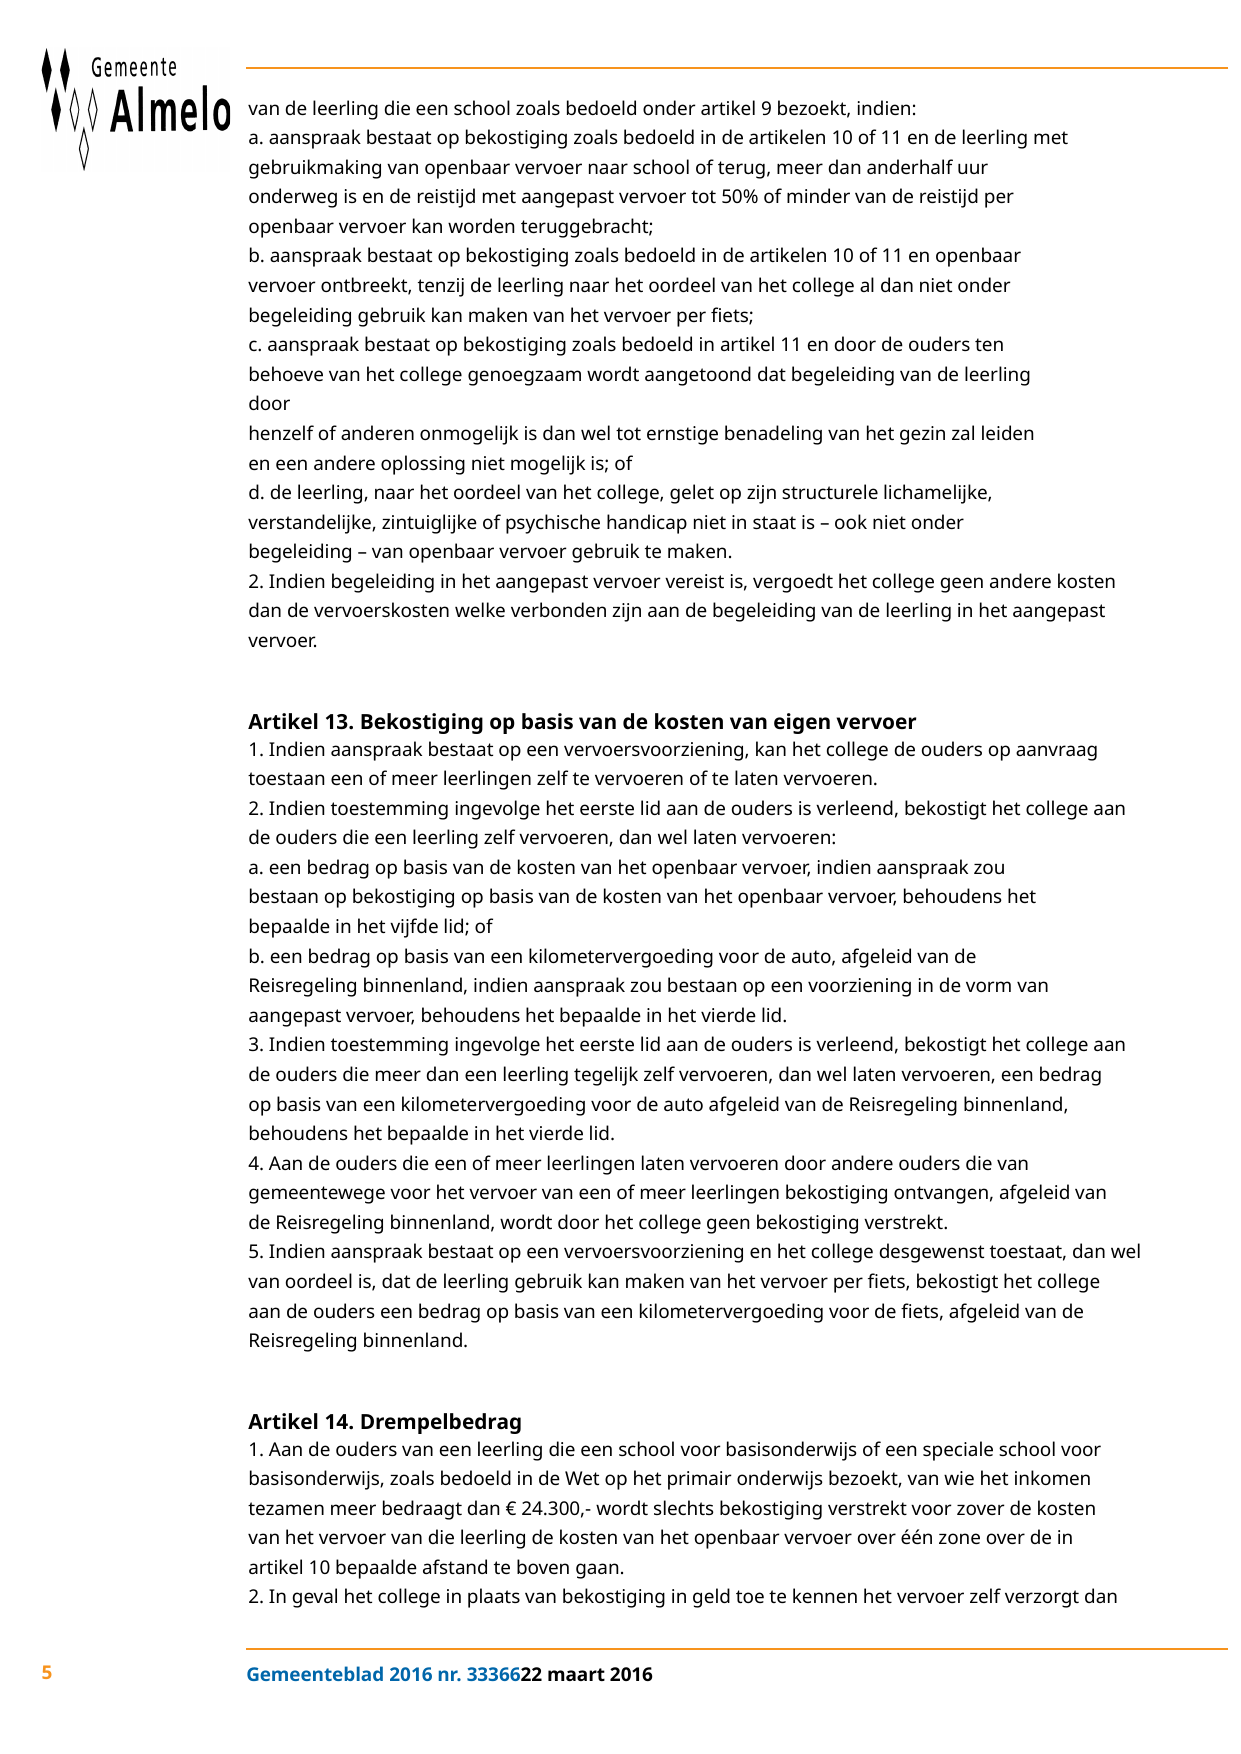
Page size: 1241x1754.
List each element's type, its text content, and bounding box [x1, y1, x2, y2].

text en een andere oplossing niet mogelijk is; of [248, 450, 1152, 476]
text bestaan op bekostiging op basis van de kosten van het openbaar vervoer, behoudens het [248, 884, 1152, 909]
text openbaar vervoer kan worden teruggebracht; [248, 213, 1152, 239]
text henzelf of anderen onmogelijk is dan wel tot ernstige benadeling van het gezin zal leiden [248, 420, 1152, 446]
text de ouders die meer dan een leerling tegelijk zelf vervoeren, dan wel laten vervoeren, een bedrag [248, 1061, 1152, 1087]
text gemeentewege voor het vervoer van een of meer leerlingen bekostiging ontvangen, afgeleid van [248, 1179, 1152, 1205]
text begeleiding – van openbaar vervoer gebruik te maken. [248, 538, 1152, 564]
text aangepast vervoer, behoudens het bepaalde in het vierde lid. [248, 1002, 1152, 1028]
text 3. Indien toestemming ingevolge het eerste lid aan de ouders is verleend, bekostigt het college aan [248, 1032, 1152, 1057]
text 1. Aan de ouders van een leerling die een school voor basisonderwijs of een speciale school voor [248, 1436, 1152, 1462]
text b. een bedrag op basis van een kilometervergoeding voor de auto, afgeleid van de [248, 943, 1152, 968]
text 2. Indien toestemming ingevolge het eerste lid aan de ouders is verleend, bekostigt het college aan [248, 795, 1152, 821]
text Artikel 13. Bekostiging op basis van de kosten van eigen vervoer [248, 707, 1152, 736]
text b. aanspraak bestaat op bekostiging zoals bedoeld in de artikelen 10 of 11 en openbaar [248, 243, 1152, 268]
text bepaalde in het vijfde lid; of [248, 913, 1152, 939]
text behoeve van het college genoegzaam wordt aangetoond dat begeleiding van de leerling [248, 361, 1152, 387]
text 5. Indien aanspraak bestaat op een vervoersvoorziening en het college desgewenst toestaat, dan wel [248, 1239, 1152, 1264]
text de Reisregeling binnenland, wordt door het college geen bekostiging verstrekt. [248, 1209, 1152, 1235]
text de ouders die een leerling zelf vervoeren, dan wel laten vervoeren: [248, 824, 1152, 850]
text door [248, 391, 1152, 416]
text 2. Indien begeleiding in het aangepast vervoer vereist is, vergoedt het college geen andere kosten [248, 568, 1152, 594]
text dan de vervoerskosten welke verbonden zijn aan de begeleiding van de leerling in het aangepast [248, 598, 1152, 623]
text van het vervoer van die leerling de kosten van het openbaar vervoer over één zone over de in [248, 1524, 1152, 1550]
text van oordeel is, dat de leerling gebruik kan maken van het vervoer per fiets, bekostigt het college [248, 1268, 1152, 1294]
text vervoer. [248, 627, 1152, 653]
text onderweg is en de reistijd met aangepast vervoer tot 50% of minder van de reistijd per [248, 183, 1152, 209]
text op basis van een kilometervergoeding voor de auto afgeleid van de Reisregeling binnenland, [248, 1091, 1152, 1116]
text basisonderwijs, zoals bedoeld in de Wet op het primair onderwijs bezoekt, van wie het inkomen [248, 1465, 1152, 1491]
picture [41, 47, 231, 172]
text c. aanspraak bestaat op bekostiging zoals bedoeld in artikel 11 en door de ouders ten [248, 331, 1152, 357]
text tezamen meer bedraagt dan € 24.300,- wordt slechts bekostiging verstrekt voor zover de kosten [248, 1495, 1152, 1521]
text gebruikmaking van openbaar vervoer naar school of terug, meer dan anderhalf uur [248, 154, 1152, 180]
text Reisregeling binnenland. [248, 1327, 1152, 1353]
text a. een bedrag op basis van de kosten van het openbaar vervoer, indien aanspraak zou [248, 854, 1152, 880]
text verstandelijke, zintuiglijke of psychische handicap niet in staat is – ook niet onder [248, 509, 1152, 535]
text begeleiding gebruik kan maken van het vervoer per fiets; [248, 302, 1152, 328]
text 2. In geval het college in plaats van bekostiging in geld toe te kennen het vervoer zelf verzorgt dan [248, 1584, 1152, 1609]
text a. aanspraak bestaat op bekostiging zoals bedoeld in de artikelen 10 of 11 en de leerling met [248, 124, 1152, 150]
text aan de ouders een bedrag op basis van een kilometervergoeding voor de fiets, afgeleid van de [248, 1298, 1152, 1323]
text artikel 10 bepaalde afstand te boven gaan. [248, 1554, 1152, 1580]
text Artikel 14. Drempelbedrag [248, 1407, 1152, 1436]
text d. de leerling, naar het oordeel van het college, gelet op zijn structurele lichamelijke, [248, 479, 1152, 505]
text 1. Indien aanspraak bestaat op een vervoersvoorziening, kan het college de ouders op aanvraag [248, 736, 1152, 761]
text van de leerling die een school zoals bedoeld onder artikel 9 bezoekt, indien: [248, 95, 1152, 121]
text toestaan een of meer leerlingen zelf te vervoeren of te laten vervoeren. [248, 765, 1152, 791]
text behoudens het bepaalde in het vierde lid. [248, 1120, 1152, 1146]
text vervoer ontbreekt, tenzij de leerling naar het oordeel van het college al dan niet onder [248, 272, 1152, 298]
text 4. Aan de ouders die een of meer leerlingen laten vervoeren door andere ouders die van [248, 1150, 1152, 1176]
text Reisregeling binnenland, indien aanspraak zou bestaan op een voorziening in de vorm van [248, 972, 1152, 998]
